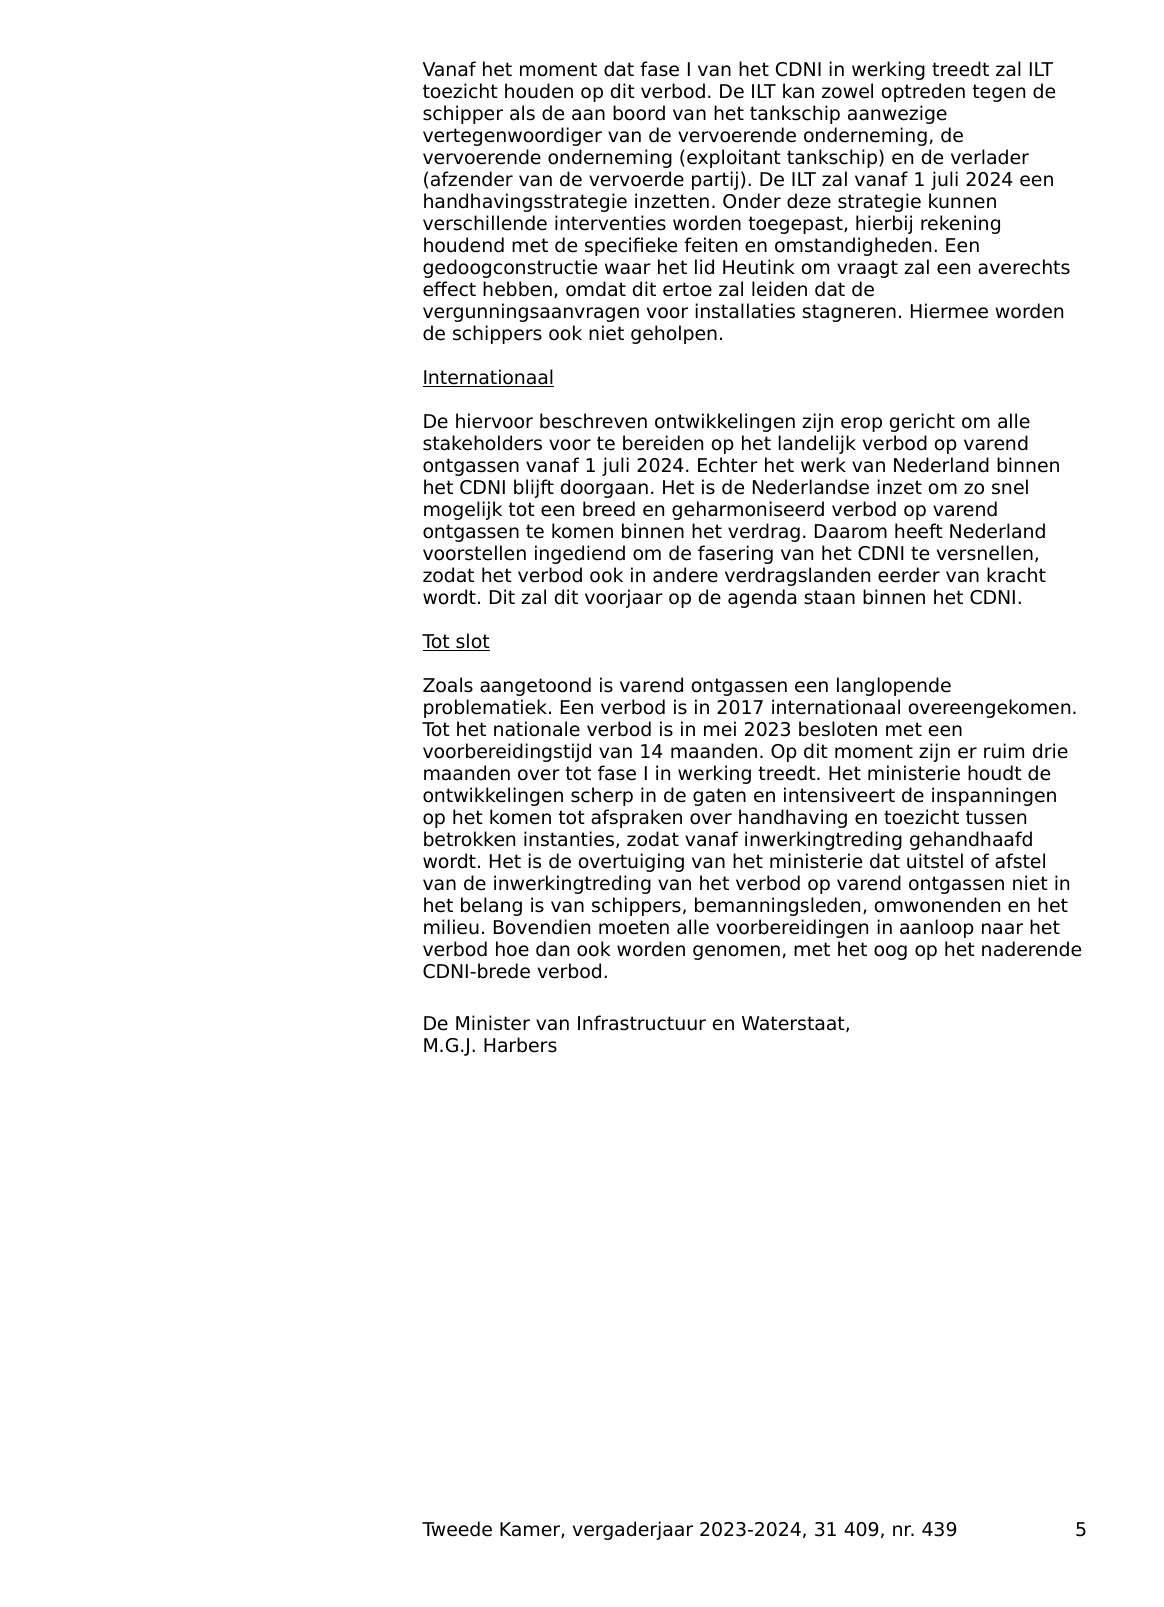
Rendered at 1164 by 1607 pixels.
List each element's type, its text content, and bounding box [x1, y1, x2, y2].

subtitle Internationaal [422, 367, 1087, 389]
text Vanaf het moment dat fase I van het CDNI in werking treedt zal ILT toezicht houden op dit verbod. De ILT kan zowel optreden tegen de schipper als de aan boord van het tankschip aanwezige vertegenwoordiger van de vervoerende onderneming, de vervoerende onderneming (exploitant tankschip) en de verlader (afzender van de vervoerde partij). De ILT zal vanaf 1 juli 2024 een handhavingsstrategie inzetten. Onder deze strategie kunnen verschillende interventies worden toegepast, hierbij rekening houdend met de specifieke feiten en omstandigheden. Een gedoogconstructie waar het lid Heutink om vraagt zal een averechts effect hebben, omdat dit ertoe zal leiden dat de vergunningsaanvragen voor installaties stagneren. Hiermee worden de schippers ook niet geholpen. [422, 59, 1087, 345]
text De hiervoor beschreven ontwikkelingen zijn erop gericht om alle stakeholders voor te bereiden op het landelijk verbod op varend ontgassen vanaf 1 juli 2024. Echter het werk van Nederland binnen het CDNI blijft doorgaan. Het is de Nederlandse inzet om zo snel mogelijk tot een breed en geharmoniseerd verbod op varend ontgassen te komen binnen het verdrag. Daarom heeft Nederland voorstellen ingediend om de fasering van het CDNI te versnellen, zodat het verbod ook in andere verdragslanden eerder van kracht wordt. Dit zal dit voorjaar op de agenda staan binnen het CDNI. [422, 411, 1087, 609]
text Zoals aangetoond is varend ontgassen een langlopende problematiek. Een verbod is in 2017 internationaal overeengekomen. Tot het nationale verbod is in mei 2023 besloten met een voorbereidingstijd van 14 maanden. Op dit moment zijn er ruim drie maanden over tot fase I in werking treedt. Het ministerie houdt de ontwikkelingen scherp in de gaten en intensiveert de inspanningen op het komen tot afspraken over handhaving en toezicht tussen betrokken instanties, zodat vanaf inwerkingtreding gehandhaafd wordt. Het is de overtuiging van het ministerie dat uitstel of afstel van de inwerkingtreding van het verbod op varend ontgassen niet in het belang is van schippers, bemanningsleden, omwonenden en het milieu. Bovendien moeten alle voorbereidingen in aanloop naar het verbod hoe dan ook worden genomen, met het oog op het naderende CDNI-brede verbod. [422, 675, 1087, 983]
subtitle Tot slot [422, 631, 1087, 653]
text De Minister van Infrastructuur en Waterstaat, M.G.J. Harbers [422, 1013, 1087, 1057]
